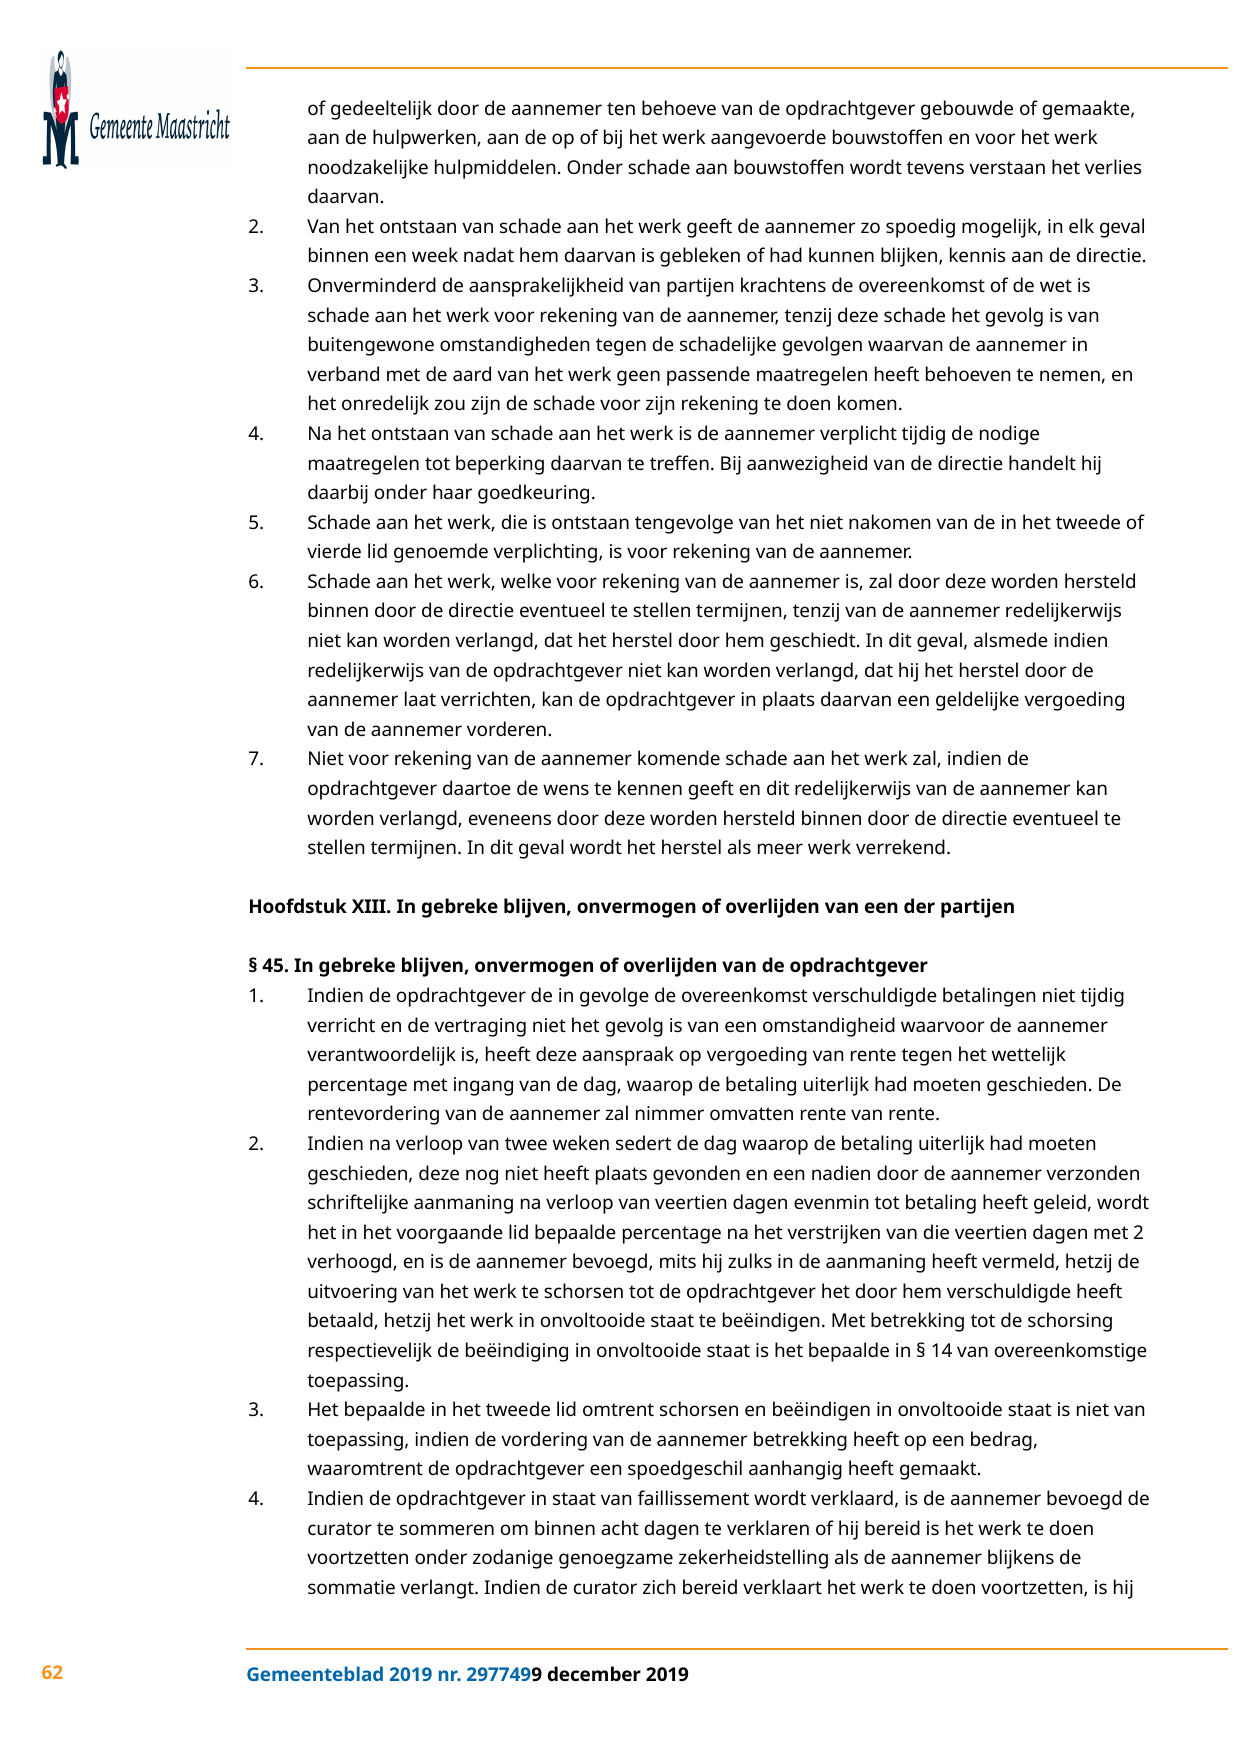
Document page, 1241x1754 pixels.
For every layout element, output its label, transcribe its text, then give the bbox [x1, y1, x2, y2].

list Het bepaalde in het tweede lid omtrent schorsen en beëindigen in onvoltooide staat is niet van toepassing, indien de vordering van de aannemer betrekking heeft op een bedrag, waaromtrent de opdrachtgever een spoedgeschil aanhangig heeft gemaakt. [248, 1396, 1152, 1481]
list Niet voor rekening van de aannemer komende schade aan het werk zal, indien de opdrachtgever daartoe de wens te kennen geeft en dit redelijkerwijs van de aannemer kan worden verlangd, eveneens door deze worden hersteld binnen door de directie eventueel te stellen termijnen. In dit geval wordt het herstel als meer werk verrekend. [248, 746, 1152, 860]
list Schade aan het werk, die is ontstaan tengevolge van het niet nakomen van de in het tweede of vierde lid genoemde verplichting, is voor rekening van de aannemer. [248, 509, 1152, 564]
list Schade aan het werk, welke voor rekening van de aannemer is, zal door deze worden hersteld binnen door de directie eventueel te stellen termijnen, tenzij van de aannemer redelijkerwijs niet kan worden verlangd, dat het herstel door hem geschiedt. In dit geval, alsmede indien redelijkerwijs van de opdrachtgever niet kan worden verlangd, dat hij het herstel door de aannemer laat verrichten, kan de opdrachtgever in plaats daarvan een geldelijke vergoeding van de aannemer vorderen. [248, 568, 1152, 742]
list Indien de opdrachtgever in staat van faillissement wordt verklaard, is de aannemer bevoegd de curator te sommeren om binnen acht dagen te verklaren of hij bereid is het werk te doen voortzetten onder zodanige genoegzame zekerheidstelling als de aannemer blijkens de sommatie verlangt. Indien de curator zich bereid verklaart het werk te doen voortzetten, is hij [248, 1485, 1152, 1600]
list Indien de opdrachtgever de in gevolge de overeenkomst verschuldigde betalingen niet tijdig verricht en de vertraging niet het gevolg is van een omstandigheid waarvoor de aannemer verantwoordelijk is, heeft deze aanspraak op vergoeding van rente tegen het wettelijk percentage met ingang van de dag, waarop de betaling uiterlijk had moeten geschieden. De rentevordering van de aannemer zal nimmer omvatten rente van rente. [248, 982, 1152, 1126]
list Onverminderd de aansprakelijkheid van partijen krachtens de overeenkomst of de wet is schade aan het werk voor rekening van de aannemer, tenzij deze schade het gevolg is van buitengewone omstandigheden tegen de schadelijke gevolgen waarvan de aannemer in verband met de aard van het werk geen passende maatregelen heeft behoeven te nemen, en het onredelijk zou zijn de schade voor zijn rekening te doen komen. [248, 272, 1152, 416]
list Indien na verloop van twee weken sedert de dag waarop de betaling uiterlijk had moeten geschieden, deze nog niet heeft plaats gevonden en een nadien door de aannemer verzonden schriftelijke aanmaning na verloop van veertien dagen evenmin tot betaling heeft geleid, wordt het in het voorgaande lid bepaalde percentage na het verstrijken van die veertien dagen met 2 verhoogd, en is de aannemer bevoegd, mits hij zulks in de aanmaning heeft vermeld, hetzij de uitvoering van het werk te schorsen tot de opdrachtgever het door hem verschuldigde heeft betaald, hetzij het werk in onvoltooide staat te beëindigen. Met betrekking tot de schorsing respectievelijk de beëindiging in onvoltooide staat is het bepaalde in § 14 van overeenkomstige toepassing. [248, 1130, 1152, 1393]
list Van het ontstaan van schade aan het werk geeft de aannemer zo spoedig mogelijk, in elk geval binnen een week nadat hem daarvan is gebleken of had kunnen blijken, kennis aan de directie. [248, 213, 1152, 268]
list Na het ontstaan van schade aan het werk is de aannemer verplicht tijdig de nodige maatregelen tot beperking daarvan te treffen. Bij aanwezigheid van de directie handelt hij daarbij onder haar goedkeuring. [248, 420, 1152, 505]
text Hoofdstuk XIII. In gebreke blijven, onvermogen of overlijden van een der partijen [248, 893, 1152, 919]
list of gedeeltelijk door de aannemer ten behoeve van de opdrachtgever gebouwde of gemaakte, aan de hulpwerken, aan de op of bij het werk aangevoerde bouwstoffen en voor het werk noodzakelijke hulpmiddelen. Onder schade aan bouwstoffen wordt tevens verstaan het verlies daarvan. [248, 95, 1152, 209]
text § 45. In gebreke blijven, onvermogen of overlijden van de opdrachtgever [248, 953, 1152, 978]
picture [41, 47, 231, 172]
